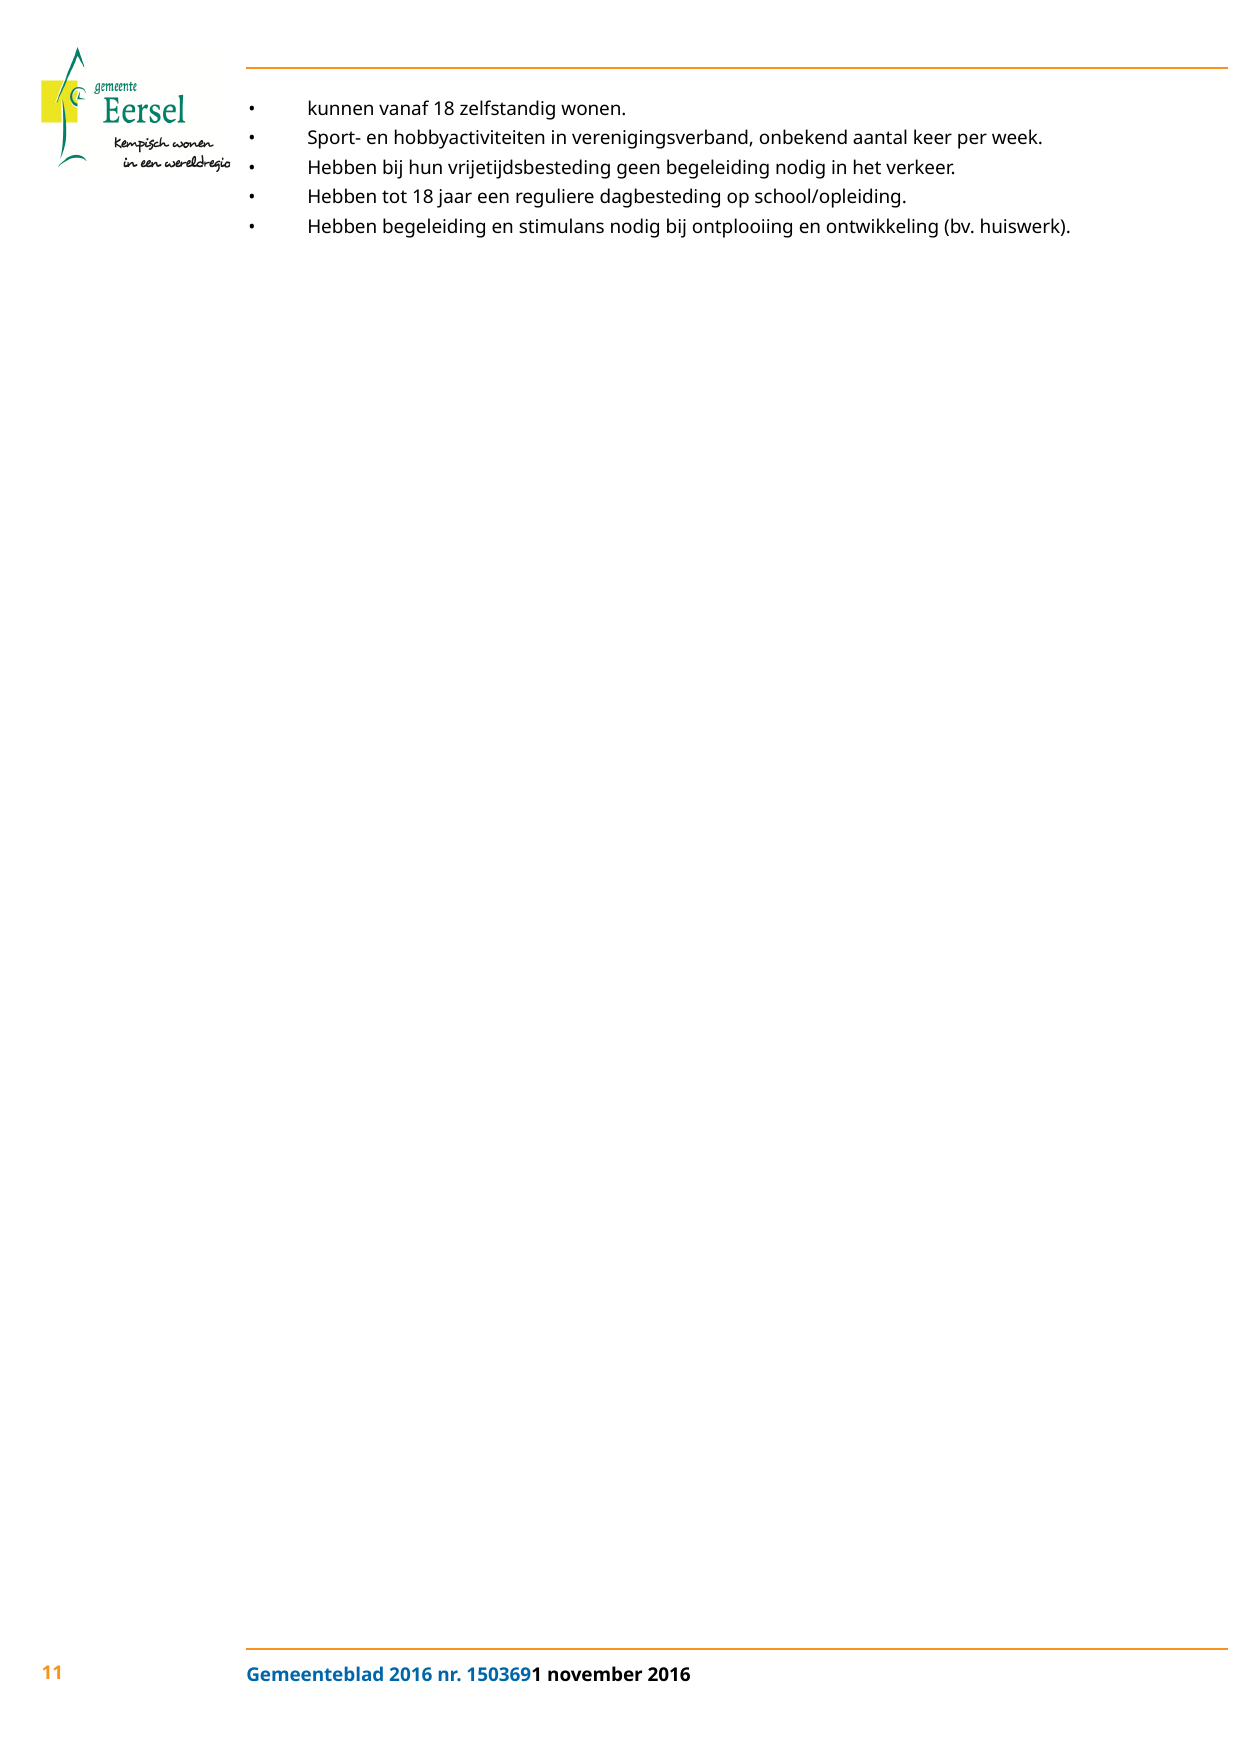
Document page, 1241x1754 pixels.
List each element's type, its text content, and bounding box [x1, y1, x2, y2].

list Hebben bij hun vrijetijdsbesteding geen begeleiding nodig in het verkeer. [248, 154, 1152, 180]
list Hebben begeleiding en stimulans nodig bij ontplooiing en ontwikkeling (bv. huiswerk). [248, 213, 1152, 239]
list Hebben tot 18 jaar een reguliere dagbesteding op school/opleiding. [248, 183, 1152, 209]
list kunnen vanaf 18 zelfstandig wonen. [248, 95, 1152, 121]
picture [41, 47, 231, 172]
list Sport- en hobbyactiviteiten in verenigingsverband, onbekend aantal keer per week. [248, 124, 1152, 150]
